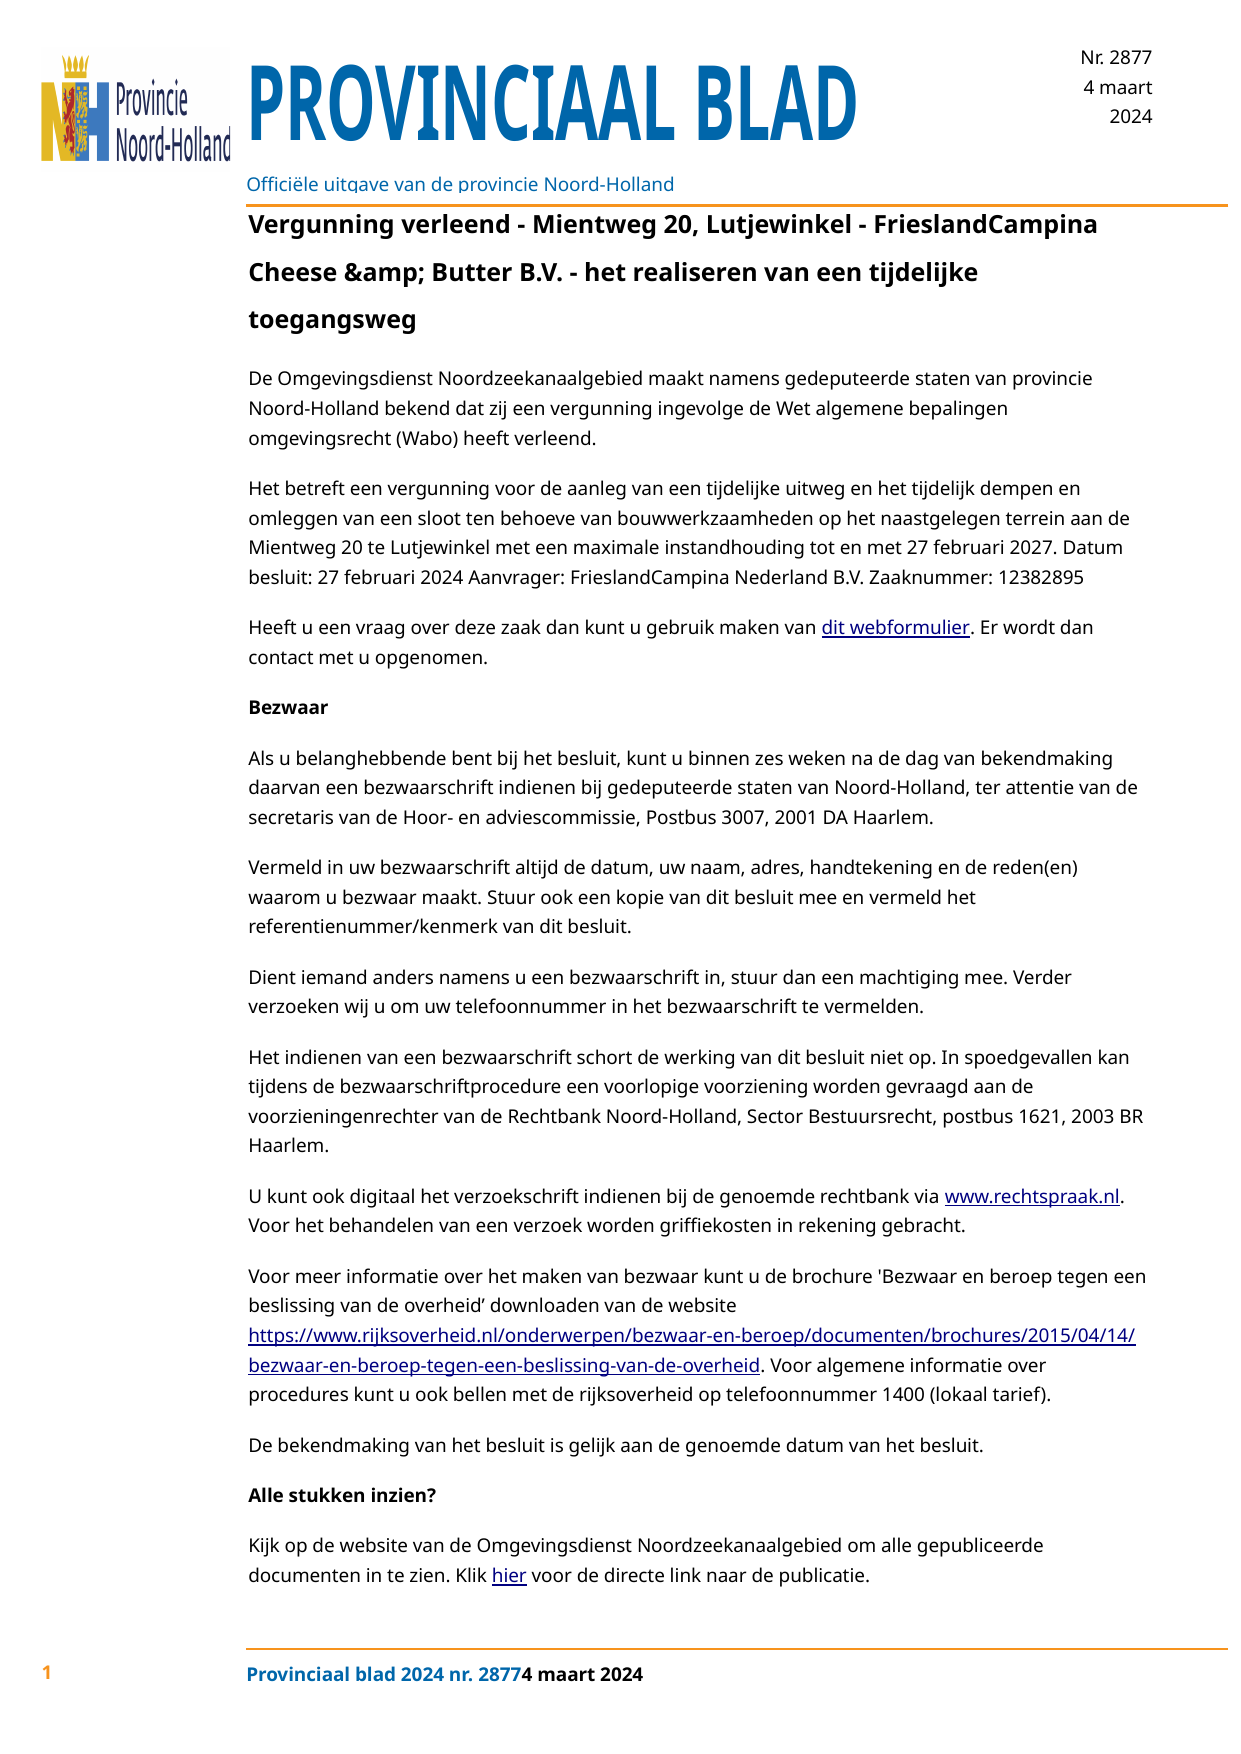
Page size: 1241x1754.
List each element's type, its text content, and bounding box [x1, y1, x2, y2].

text Voor meer informatie over het maken van bezwaar kunt u de brochure 'Bezwaar en beroep tegen een beslissing van de overheid’ downloaden van de website https://www.rijksoverheid.nl/onderwerpen/bezwaar-en-beroep/documenten/brochures/2015/04/14/bezwaar-en-beroep-tegen-een-beslissing-van-de-overheid. Voor algemene informatie over procedures kunt u ook bellen met de rijksoverheid op telefoonnummer 1400 (lokaal tarief). [248, 1263, 1152, 1407]
text Heeft u een vraag over deze zaak dan kunt u gebruik maken van dit webformulier. Er wordt dan contact met u opgenomen. [248, 614, 1152, 669]
text Dient iemand anders namens u een bezwaarschrift in, stuur dan een machtiging mee. Verder verzoeken wij u om uw telefoonnummer in het bezwaarschrift te vermelden. [248, 964, 1152, 1019]
text Als u belanghebbende bent bij het besluit, kunt u binnen zes weken na de dag van bekendmaking daarvan een bezwaarschrift indienen bij gedeputeerde staten van Noord-Holland, ter attentie van de secretaris van de Hoor- en adviescommissie, Postbus 3007, 2001 DA Haarlem. [248, 745, 1152, 829]
text De bekendmaking van het besluit is gelijk aan de genoemde datum van het besluit. [248, 1432, 1152, 1457]
text Alle stukken inzien? [248, 1482, 1152, 1508]
text Bezwaar [248, 694, 1152, 720]
text Vergunning verleend - Mientweg 20, Lutjewinkel - FrieslandCampina Cheese &amp; Butter B.V. - het realiseren van een tijdelijke toegangsweg [248, 207, 1152, 336]
text Het betreft een vergunning voor de aanleg van een tijdelijke uitweg en het tijdelijk dempen en omleggen van een sloot ten behoeve van bouwwerkzaamheden op het naastgelegen terrein aan de Mientweg 20 te Lutjewinkel met een maximale instandhouding tot en met 27 februari 2027. Datum besluit: 27 februari 2024 Aanvrager: FrieslandCampina Nederland B.V. Zaaknummer: 12382895 [248, 475, 1152, 589]
text Het indienen van een bezwaarschrift schort de werking van dit besluit niet op. In spoedgevallen kan tijdens de bezwaarschriftprocedure een voorlopige voorziening worden gevraagd aan de voorzieningenrechter van de Rechtbank Noord-Holland, Sector Bestuursrecht, postbus 1621, 2003 BR Haarlem. [248, 1044, 1152, 1158]
text U kunt ook digitaal het verzoekschrift indienen bij de genoemde rechtbank via www.rechtspraak.nl. Voor het behandelen van een verzoek worden griffiekosten in rekening gebracht. [248, 1183, 1152, 1238]
text Vermeld in uw bezwaarschrift altijd de datum, uw naam, adres, handtekening en de reden(en) waarom u bezwaar maakt. Stuur ook een kopie van dit besluit mee en vermeld het referentienummer/kenmerk van dit besluit. [248, 854, 1152, 939]
picture [41, 47, 231, 172]
text Kijk op de website van de Omgevingsdienst Noordzeekanaalgebied om alle gepubliceerde documenten in te zien. Klik hier voor de directe link naar de publicatie. [248, 1533, 1152, 1588]
text De Omgevingsdienst Noordzeekanaalgebied maakt namens gedeputeerde staten van provincie Noord-Holland bekend dat zij een vergunning ingevolge de Wet algemene bepalingen omgevingsrecht (Wabo) heeft verleend. [248, 366, 1152, 450]
